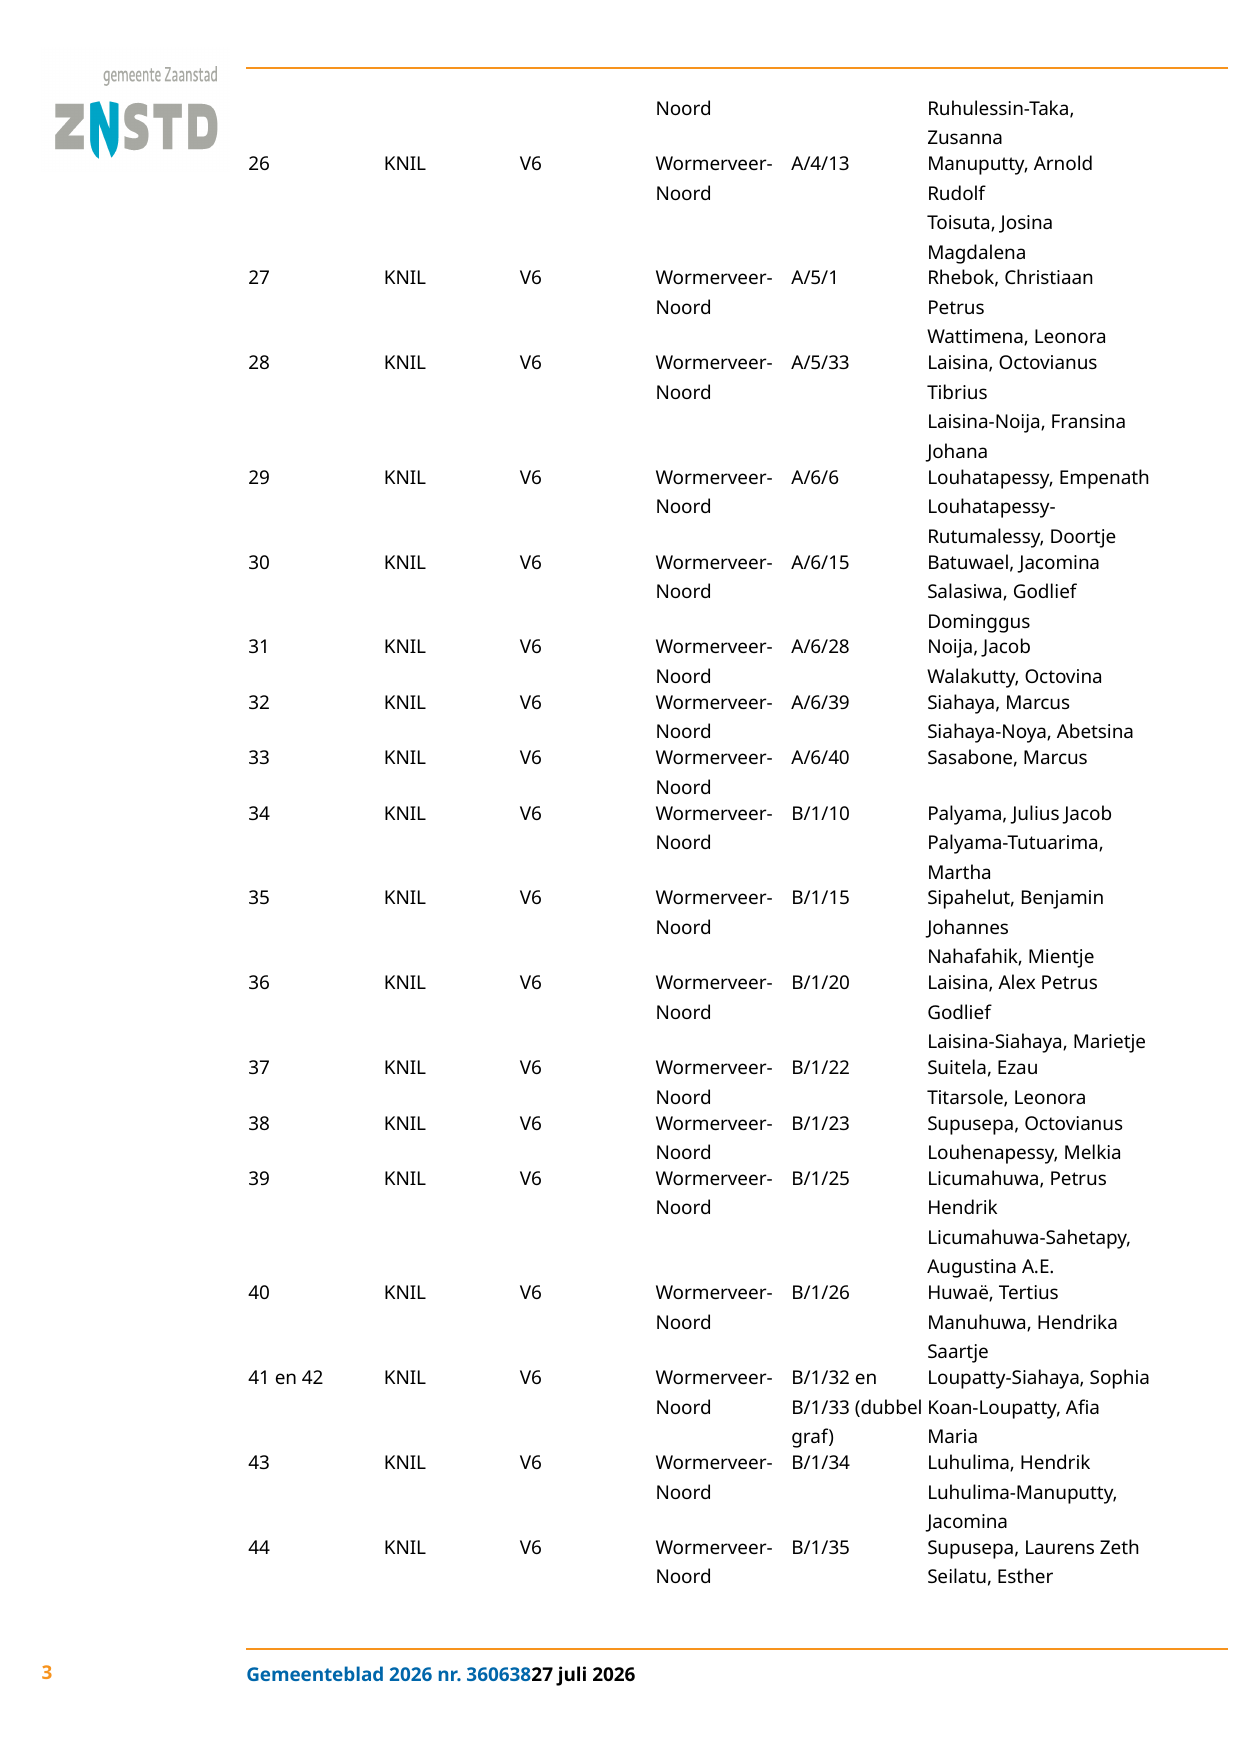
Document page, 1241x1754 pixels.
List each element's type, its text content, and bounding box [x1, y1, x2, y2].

table_cell V6 [520, 549, 655, 634]
table_cell KNIL [384, 744, 519, 800]
table_cell B/1/35 [791, 1534, 927, 1589]
table_cell 35 [248, 885, 384, 969]
table_cell 30 [248, 549, 384, 634]
table_cell Laisina, Octovianus Tibrius Laisina-Noija, Fransina Johana [927, 350, 1152, 464]
table_cell Noija, Jacob Walakutty, Octovina [927, 634, 1152, 689]
table_cell V6 [520, 800, 655, 884]
table_cell Wormerveer-Noord [655, 1364, 791, 1449]
table_cell V6 [520, 464, 655, 549]
table_cell Louhatapessy, Empenath Louhatapessy-Rutumalessy, Doortje [927, 464, 1152, 549]
table_cell Wormerveer-Noord [655, 1280, 791, 1364]
table_cell Sasabone, Marcus [927, 744, 1152, 800]
table_cell V6 [520, 1534, 655, 1589]
table_cell B/1/26 [791, 1280, 927, 1364]
table_cell Wormerveer-Noord [655, 800, 791, 884]
table_cell 33 [248, 744, 384, 800]
table_cell KNIL [384, 970, 519, 1054]
table_cell KNIL [384, 549, 519, 634]
table_cell B/1/15 [791, 885, 927, 969]
table_cell A/6/28 [791, 634, 927, 689]
table_cell Wormerveer-Noord [655, 885, 791, 969]
table_cell Wormerveer-Noord [655, 350, 791, 464]
table_cell V6 [520, 150, 655, 264]
table_cell Luhulima, Hendrik Luhulima-Manuputty, Jacomina [927, 1449, 1152, 1534]
table_cell A/6/40 [791, 744, 927, 800]
table_cell [791, 95, 927, 150]
table_cell [384, 95, 519, 150]
table_cell V6 [520, 970, 655, 1054]
table_cell A/6/6 [791, 464, 927, 549]
table_cell Batuwael, Jacomina Salasiwa, Godlief Dominggus [927, 549, 1152, 634]
table_cell V6 [520, 265, 655, 349]
table_cell Rhebok, Christiaan Petrus Wattimena, Leonora [927, 265, 1152, 349]
table_cell V6 [520, 1449, 655, 1534]
table_cell V6 [520, 1054, 655, 1110]
table_cell A/5/33 [791, 350, 927, 464]
table_cell Wormerveer-Noord [655, 744, 791, 800]
table_cell Noord [655, 95, 791, 150]
table_cell Wormerveer-Noord [655, 1054, 791, 1110]
table_cell V6 [520, 885, 655, 969]
table_cell 34 [248, 800, 384, 884]
picture [41, 47, 231, 172]
table_cell KNIL [384, 1364, 519, 1449]
table_cell B/1/23 [791, 1110, 927, 1165]
table_cell KNIL [384, 1449, 519, 1534]
table_cell 32 [248, 689, 384, 744]
table_cell V6 [520, 744, 655, 800]
table_cell Licumahuwa, Petrus Hendrik Licumahuwa-Sahetapy, Augustina A.E. [927, 1165, 1152, 1279]
table_cell Wormerveer-Noord [655, 549, 791, 634]
table_cell Siahaya, Marcus Siahaya-Noya, Abetsina [927, 689, 1152, 744]
table_cell Wormerveer-Noord [655, 1110, 791, 1165]
table_cell V6 [520, 1110, 655, 1165]
table_cell B/1/10 [791, 800, 927, 884]
table_cell KNIL [384, 1280, 519, 1364]
table_cell V6 [520, 1165, 655, 1279]
table_cell Loupatty-Siahaya, Sophia Koan-Loupatty, Afia Maria [927, 1364, 1152, 1449]
table_cell Wormerveer-Noord [655, 634, 791, 689]
table_cell KNIL [384, 689, 519, 744]
table_cell KNIL [384, 265, 519, 349]
table_cell KNIL [384, 464, 519, 549]
table_cell KNIL [384, 350, 519, 464]
table_cell Wormerveer-Noord [655, 1165, 791, 1279]
table_cell Sipahelut, Benjamin Johannes Nahafahik, Mientje [927, 885, 1152, 969]
table_cell Supusepa, Octovianus Louhenapessy, Melkia [927, 1110, 1152, 1165]
table_cell B/1/22 [791, 1054, 927, 1110]
table_cell Wormerveer-Noord [655, 1534, 791, 1589]
table_cell 31 [248, 634, 384, 689]
table_cell Ruhulessin-Taka, Zusanna [927, 95, 1152, 150]
table_cell KNIL [384, 1110, 519, 1165]
table_cell V6 [520, 1280, 655, 1364]
table_cell 37 [248, 1054, 384, 1110]
table_cell A/5/1 [791, 265, 927, 349]
table_cell Manuputty, Arnold Rudolf Toisuta, Josina Magdalena [927, 150, 1152, 264]
table_cell 41 en 42 [248, 1364, 384, 1449]
table_cell A/4/13 [791, 150, 927, 264]
table_cell V6 [520, 1364, 655, 1449]
table_cell Huwaë, Tertius Manuhuwa, Hendrika Saartje [927, 1280, 1152, 1364]
table_cell Wormerveer-Noord [655, 689, 791, 744]
table_cell 29 [248, 464, 384, 549]
table_cell B/1/25 [791, 1165, 927, 1279]
table_cell A/6/39 [791, 689, 927, 744]
table_cell 39 [248, 1165, 384, 1279]
table_cell [248, 95, 384, 150]
table_cell 38 [248, 1110, 384, 1165]
table_cell Palyama, Julius Jacob Palyama-Tutuarima, Martha [927, 800, 1152, 884]
table_cell 27 [248, 265, 384, 349]
table_cell Supusepa, Laurens Zeth Seilatu, Esther [927, 1534, 1152, 1589]
table_cell 43 [248, 1449, 384, 1534]
table_cell Laisina, Alex Petrus Godlief Laisina-Siahaya, Marietje [927, 970, 1152, 1054]
table_cell 44 [248, 1534, 384, 1589]
table_cell V6 [520, 634, 655, 689]
table_cell 40 [248, 1280, 384, 1364]
table_cell KNIL [384, 1054, 519, 1110]
table_cell KNIL [384, 800, 519, 884]
table_cell 28 [248, 350, 384, 464]
table_cell Suitela, Ezau Titarsole, Leonora [927, 1054, 1152, 1110]
table_cell KNIL [384, 1165, 519, 1279]
table_cell Wormerveer-Noord [655, 150, 791, 264]
table_cell B/1/32 en B/1/33 (dubbel graf) [791, 1364, 927, 1449]
table_cell KNIL [384, 634, 519, 689]
table_cell KNIL [384, 150, 519, 264]
table_cell V6 [520, 689, 655, 744]
table_cell Wormerveer-Noord [655, 970, 791, 1054]
table_cell V6 [520, 350, 655, 464]
table_cell B/1/20 [791, 970, 927, 1054]
table_cell A/6/15 [791, 549, 927, 634]
table_cell Wormerveer-Noord [655, 464, 791, 549]
table_cell KNIL [384, 1534, 519, 1589]
table_cell 36 [248, 970, 384, 1054]
table_cell Wormerveer-Noord [655, 265, 791, 349]
table_cell [520, 95, 655, 150]
table_cell B/1/34 [791, 1449, 927, 1534]
table_cell KNIL [384, 885, 519, 969]
table_cell Wormerveer-Noord [655, 1449, 791, 1534]
table_cell 26 [248, 150, 384, 264]
